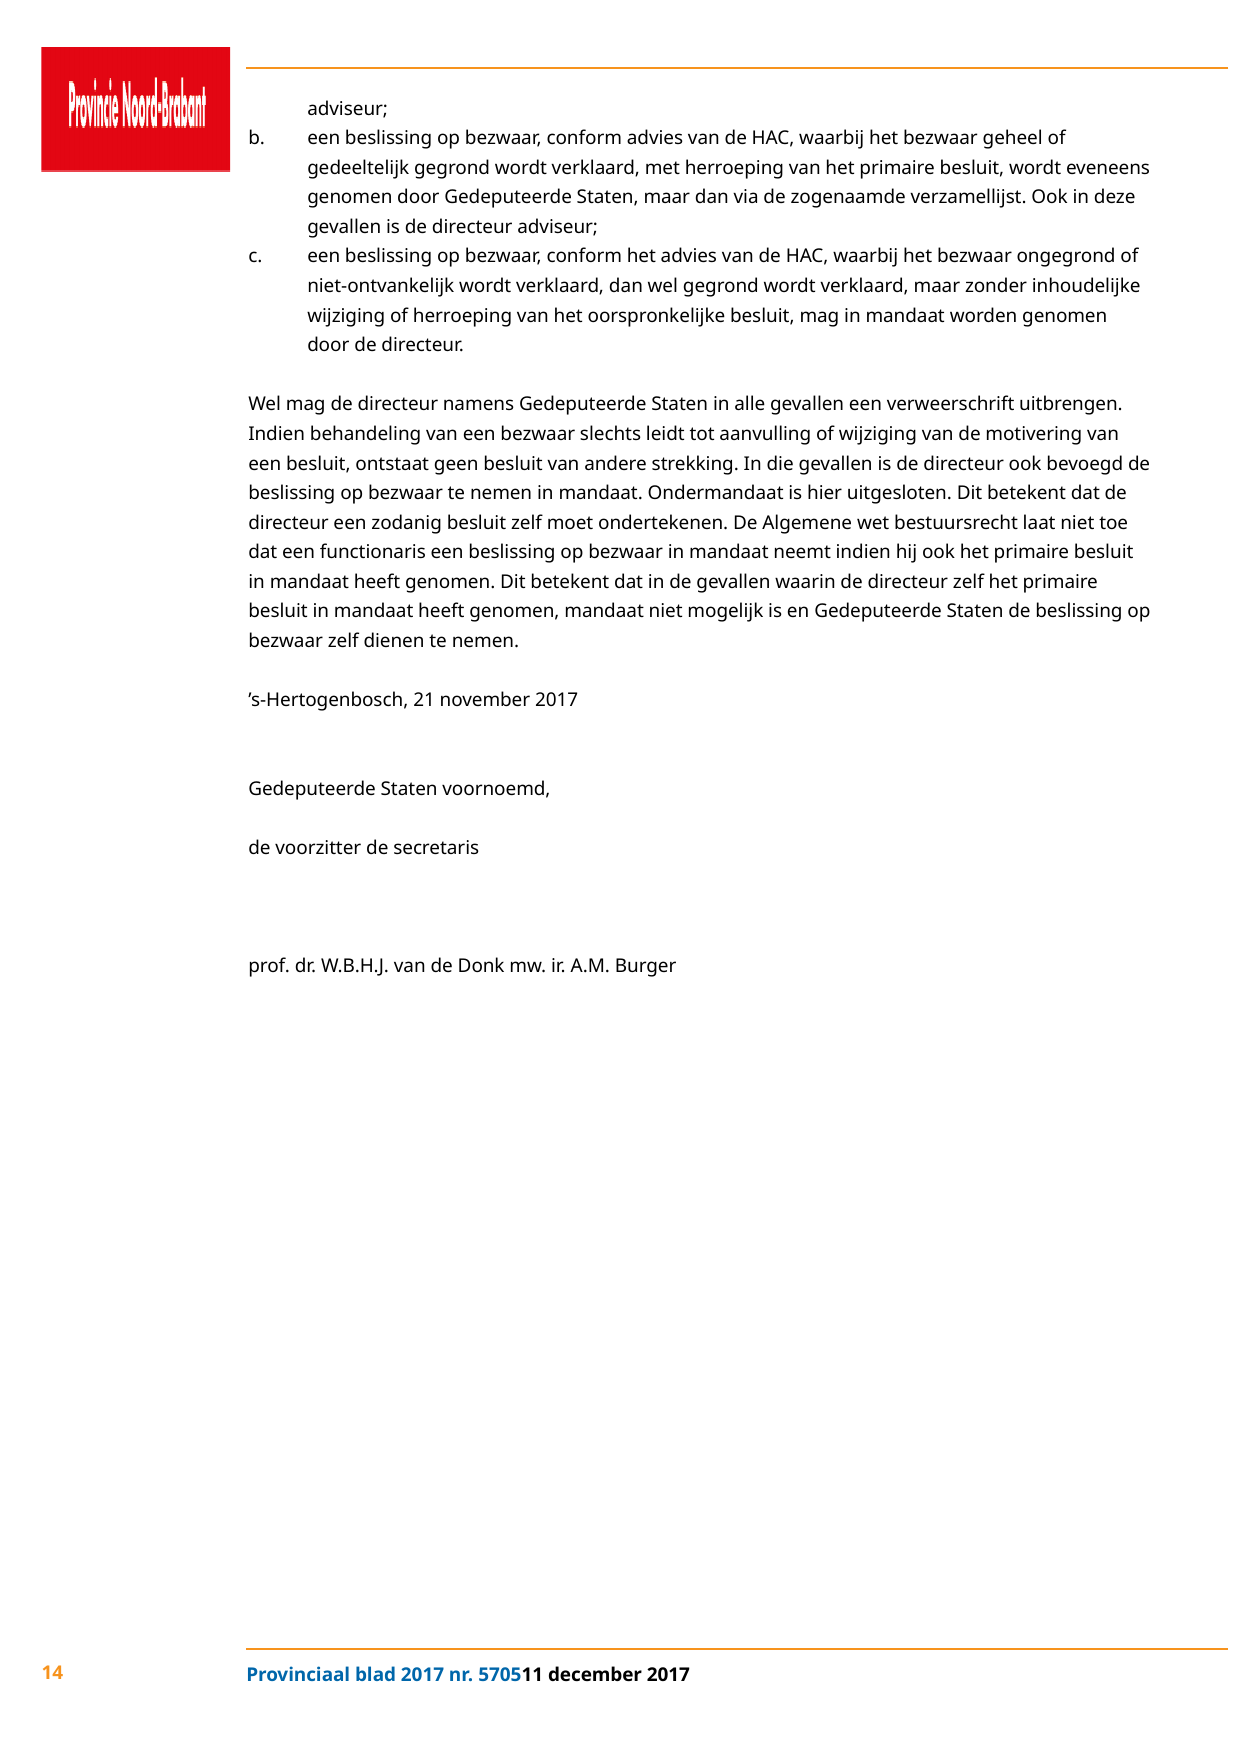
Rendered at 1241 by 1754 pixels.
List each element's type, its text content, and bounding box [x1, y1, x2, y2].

text Wel mag de directeur namens Gedeputeerde Staten in alle gevallen een verweerschrift uitbrengen. Indien behandeling van een bezwaar slechts leidt tot aanvulling of wijziging van de motivering van een besluit, ontstaat geen besluit van andere strekking. In die gevallen is de directeur ook bevoegd de beslissing op bezwaar te nemen in mandaat. Ondermandaat is hier uitgesloten. Dit betekent dat de directeur een zodanig besluit zelf moet ondertekenen. De Algemene wet bestuursrecht laat niet toe dat een functionaris een beslissing op bezwaar in mandaat neemt indien hij ook het primaire besluit in mandaat heeft genomen. Dit betekent dat in de gevallen waarin de directeur zelf het primaire besluit in mandaat heeft genomen, mandaat niet mogelijk is en Gedeputeerde Staten de beslissing op bezwaar zelf dienen te nemen. [248, 391, 1152, 653]
list een beslissing op bezwaar, conform advies van de HAC, waarbij het bezwaar geheel of gedeeltelijk gegrond wordt verklaard, met herroeping van het primaire besluit, wordt eveneens genomen door Gedeputeerde Staten, maar dan via de zogenaamde verzamellijst. Ook in deze gevallen is de directeur adviseur; [248, 124, 1152, 239]
list adviseur; [248, 95, 1152, 121]
text prof. dr. W.B.H.J. van de Donk mw. ir. A.M. Burger [248, 953, 1152, 978]
picture [41, 47, 231, 172]
text Gedeputeerde Staten voornoemd, [248, 775, 1152, 801]
text de voorzitter de secretaris [248, 834, 1152, 860]
list een beslissing op bezwaar, conform het advies van de HAC, waarbij het bezwaar ongegrond of niet-ontvankelijk wordt verklaard, dan wel gegrond wordt verklaard, maar zonder inhoudelijke wijziging of herroeping van het oorspronkelijke besluit, mag in mandaat worden genomen door de directeur. [248, 243, 1152, 357]
text ’s-Hertogenbosch, 21 november 2017 [248, 686, 1152, 712]
